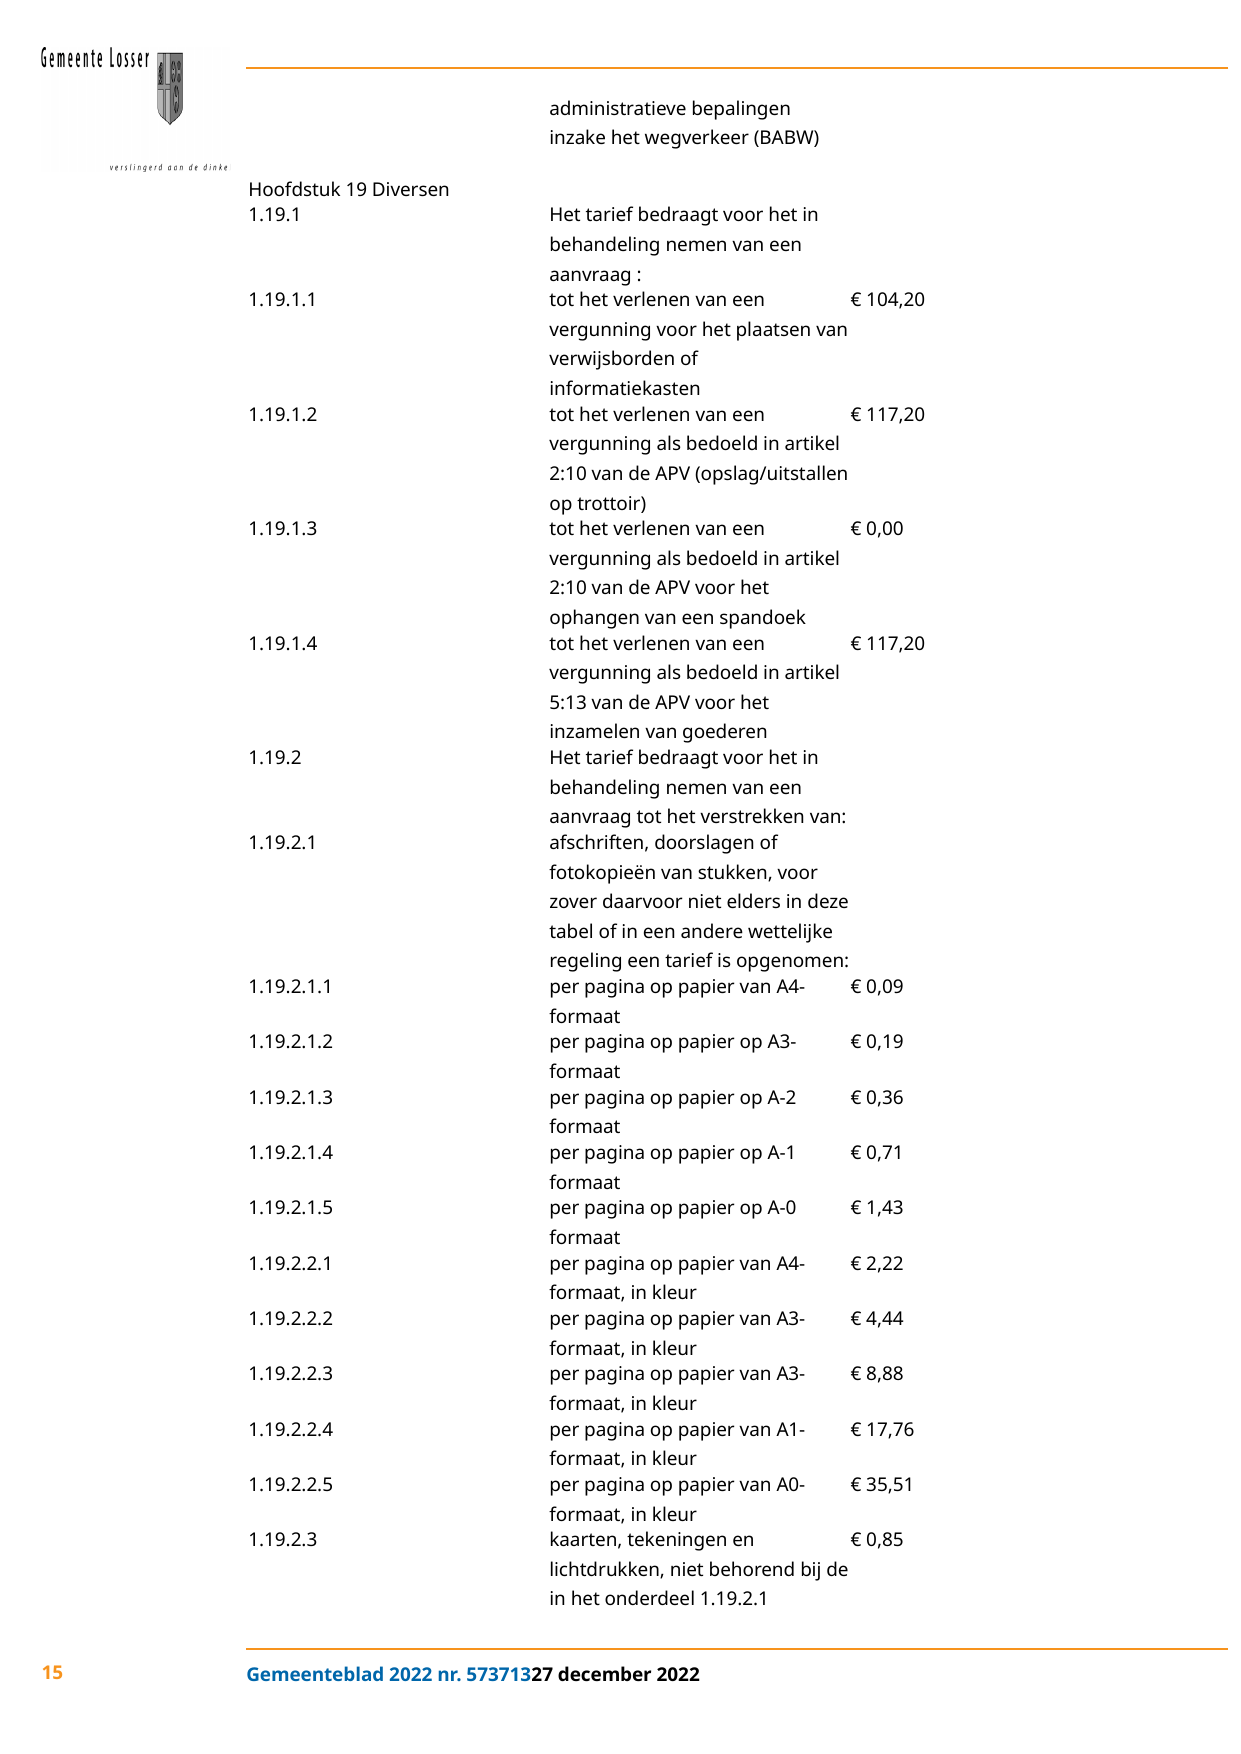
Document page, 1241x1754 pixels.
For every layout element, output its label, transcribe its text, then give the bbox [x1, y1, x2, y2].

table_cell tot het verlenen van een vergunning voor het plaatsen van verwijsborden of informatiekasten [549, 286, 850, 401]
table_cell € 2,22 [850, 1250, 1152, 1305]
table_cell 1.19.2.2.1 [248, 1250, 549, 1305]
table_cell per pagina op papier van A3-formaat, in kleur [549, 1361, 850, 1416]
table_cell kaarten, tekeningen en lichtdrukken, niet behorend bij de in het onderdeel 1.19.2.1 [549, 1526, 850, 1611]
table_cell per pagina op papier van A4-formaat [549, 973, 850, 1029]
table_cell € 0,85 [850, 1526, 1152, 1611]
table_cell per pagina op papier van A0-formaat, in kleur [549, 1471, 850, 1526]
table_cell € 1,43 [850, 1195, 1152, 1250]
table_cell [549, 150, 850, 176]
table_cell 1.19.2.2.3 [248, 1361, 549, 1416]
table_cell 1.19.1.2 [248, 401, 549, 515]
table_cell [850, 150, 1152, 176]
table_cell 1.19.2.1.3 [248, 1084, 549, 1139]
table_cell administratieve bepalingen inzake het wegverkeer (BABW) [549, 95, 850, 150]
table_cell 1.19.2 [248, 744, 549, 829]
table_cell € 35,51 [850, 1471, 1152, 1526]
table_cell tot het verlenen van een vergunning als bedoeld in artikel 2:10 van de APV (opslag/uitstallen op trottoir) [549, 401, 850, 515]
table_cell [248, 95, 549, 150]
table_cell [248, 150, 549, 176]
table_cell 1.19.2.1 [248, 829, 549, 973]
table_cell [850, 744, 1152, 829]
table_cell € 17,76 [850, 1416, 1152, 1471]
table_cell per pagina op papier op A-2 formaat [549, 1084, 850, 1139]
table_cell Het tarief bedraagt voor het in behandeling nemen van een aanvraag : [549, 202, 850, 286]
table_cell € 117,20 [850, 630, 1152, 744]
table_cell 1.19.2.2.2 [248, 1305, 549, 1361]
table_cell Het tarief bedraagt voor het in behandeling nemen van een aanvraag tot het verstrekken van: [549, 744, 850, 829]
table_cell € 0,71 [850, 1139, 1152, 1194]
table_cell € 0,00 [850, 515, 1152, 630]
table_cell per pagina op papier op A-1 formaat [549, 1139, 850, 1194]
table_cell [850, 829, 1152, 973]
table_cell afschriften, doorslagen of fotokopieën van stukken, voor zover daarvoor niet elders in deze tabel of in een andere wettelijke regeling een tarief is opgenomen: [549, 829, 850, 973]
table_cell € 117,20 [850, 401, 1152, 515]
table_cell Hoofdstuk 19 Diversen [248, 176, 1152, 202]
table_cell 1.19.2.1.2 [248, 1029, 549, 1084]
table_cell € 104,20 [850, 286, 1152, 401]
table_cell 1.19.1.4 [248, 630, 549, 744]
table_cell € 0,19 [850, 1029, 1152, 1084]
table_cell € 8,88 [850, 1361, 1152, 1416]
table_cell 1.19.2.1.5 [248, 1195, 549, 1250]
table_cell 1.19.2.1.4 [248, 1139, 549, 1194]
table_cell tot het verlenen van een vergunning als bedoeld in artikel 5:13 van de APV voor het inzamelen van goederen [549, 630, 850, 744]
table_cell 1.19.1 [248, 202, 549, 286]
table_cell € 0,36 [850, 1084, 1152, 1139]
table_cell 1.19.2.2.4 [248, 1416, 549, 1471]
table_cell [850, 202, 1152, 286]
table_cell per pagina op papier op A3-formaat [549, 1029, 850, 1084]
table_cell per pagina op papier van A3-formaat, in kleur [549, 1305, 850, 1361]
table_cell 1.19.2.3 [248, 1526, 549, 1611]
table_cell € 4,44 [850, 1305, 1152, 1361]
table_cell 1.19.1.3 [248, 515, 549, 630]
table_cell 1.19.2.2.5 [248, 1471, 549, 1526]
table_cell per pagina op papier van A4-formaat, in kleur [549, 1250, 850, 1305]
table_cell per pagina op papier op A-0 formaat [549, 1195, 850, 1250]
table_cell 1.19.2.1.1 [248, 973, 549, 1029]
table_cell € 0,09 [850, 973, 1152, 1029]
table_cell 1.19.1.1 [248, 286, 549, 401]
table_cell per pagina op papier van A1-formaat, in kleur [549, 1416, 850, 1471]
table_cell tot het verlenen van een vergunning als bedoeld in artikel 2:10 van de APV voor het ophangen van een spandoek [549, 515, 850, 630]
picture [41, 47, 231, 172]
table_cell [850, 95, 1152, 150]
